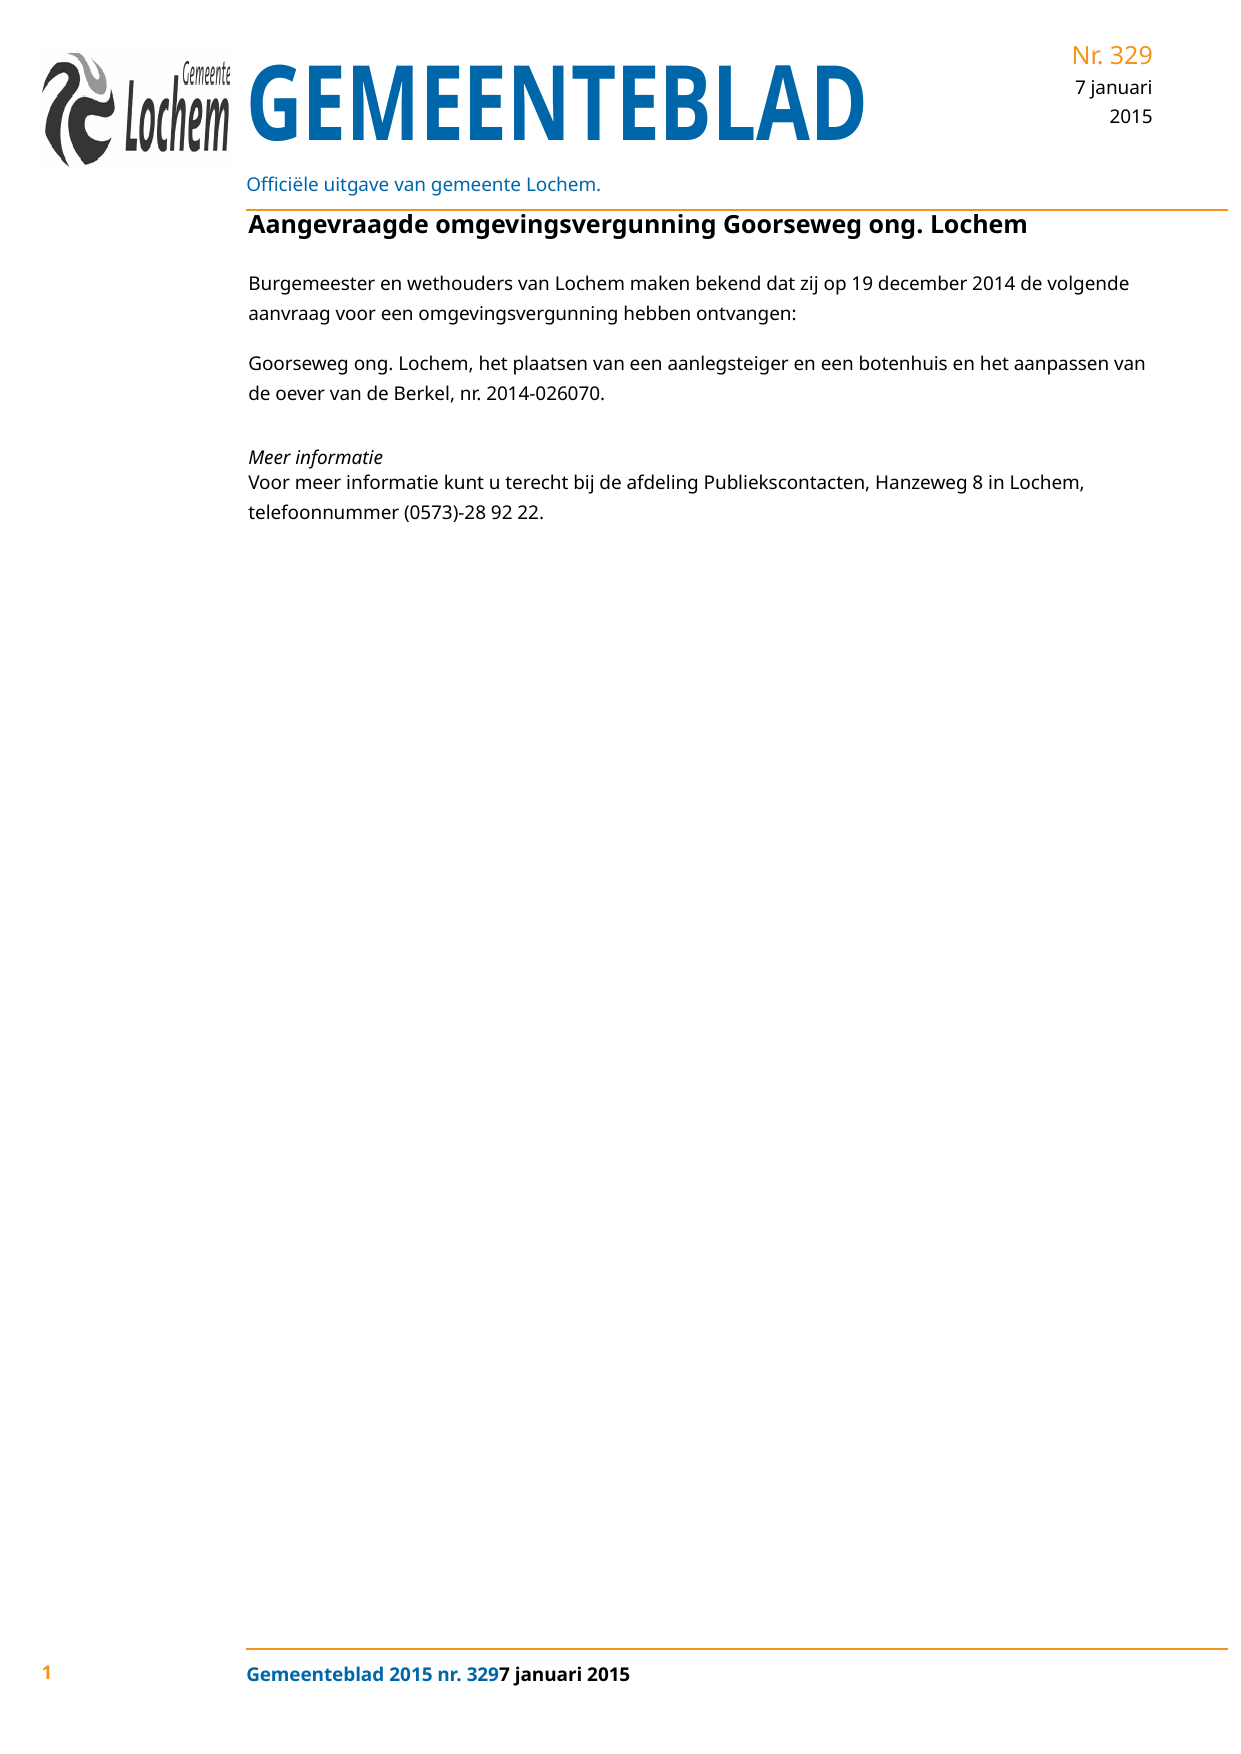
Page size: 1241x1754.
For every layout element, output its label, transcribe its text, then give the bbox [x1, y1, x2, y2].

text Voor meer informatie kunt u terecht bij de afdeling Publiekscontacten, Hanzeweg 8 in Lochem, telefoonnummer (0573)-28 92 22. [248, 469, 1152, 525]
picture [41, 47, 231, 172]
text Meer informatie [248, 444, 1152, 469]
text Aangevraagde omgevingsvergunning Goorseweg ong. Lochem [248, 211, 1152, 241]
text Burgemeester en wethouders van Lochem maken bekend dat zij op 19 december 2014 de volgende aanvraag voor een omgevingsvergunning hebben ontvangen: [248, 270, 1152, 326]
text Goorseweg ong. Lochem, het plaatsen van een aanlegsteiger en een botenhuis en het aanpassen van de oever van de Berkel, nr. 2014-026070. [248, 350, 1152, 406]
